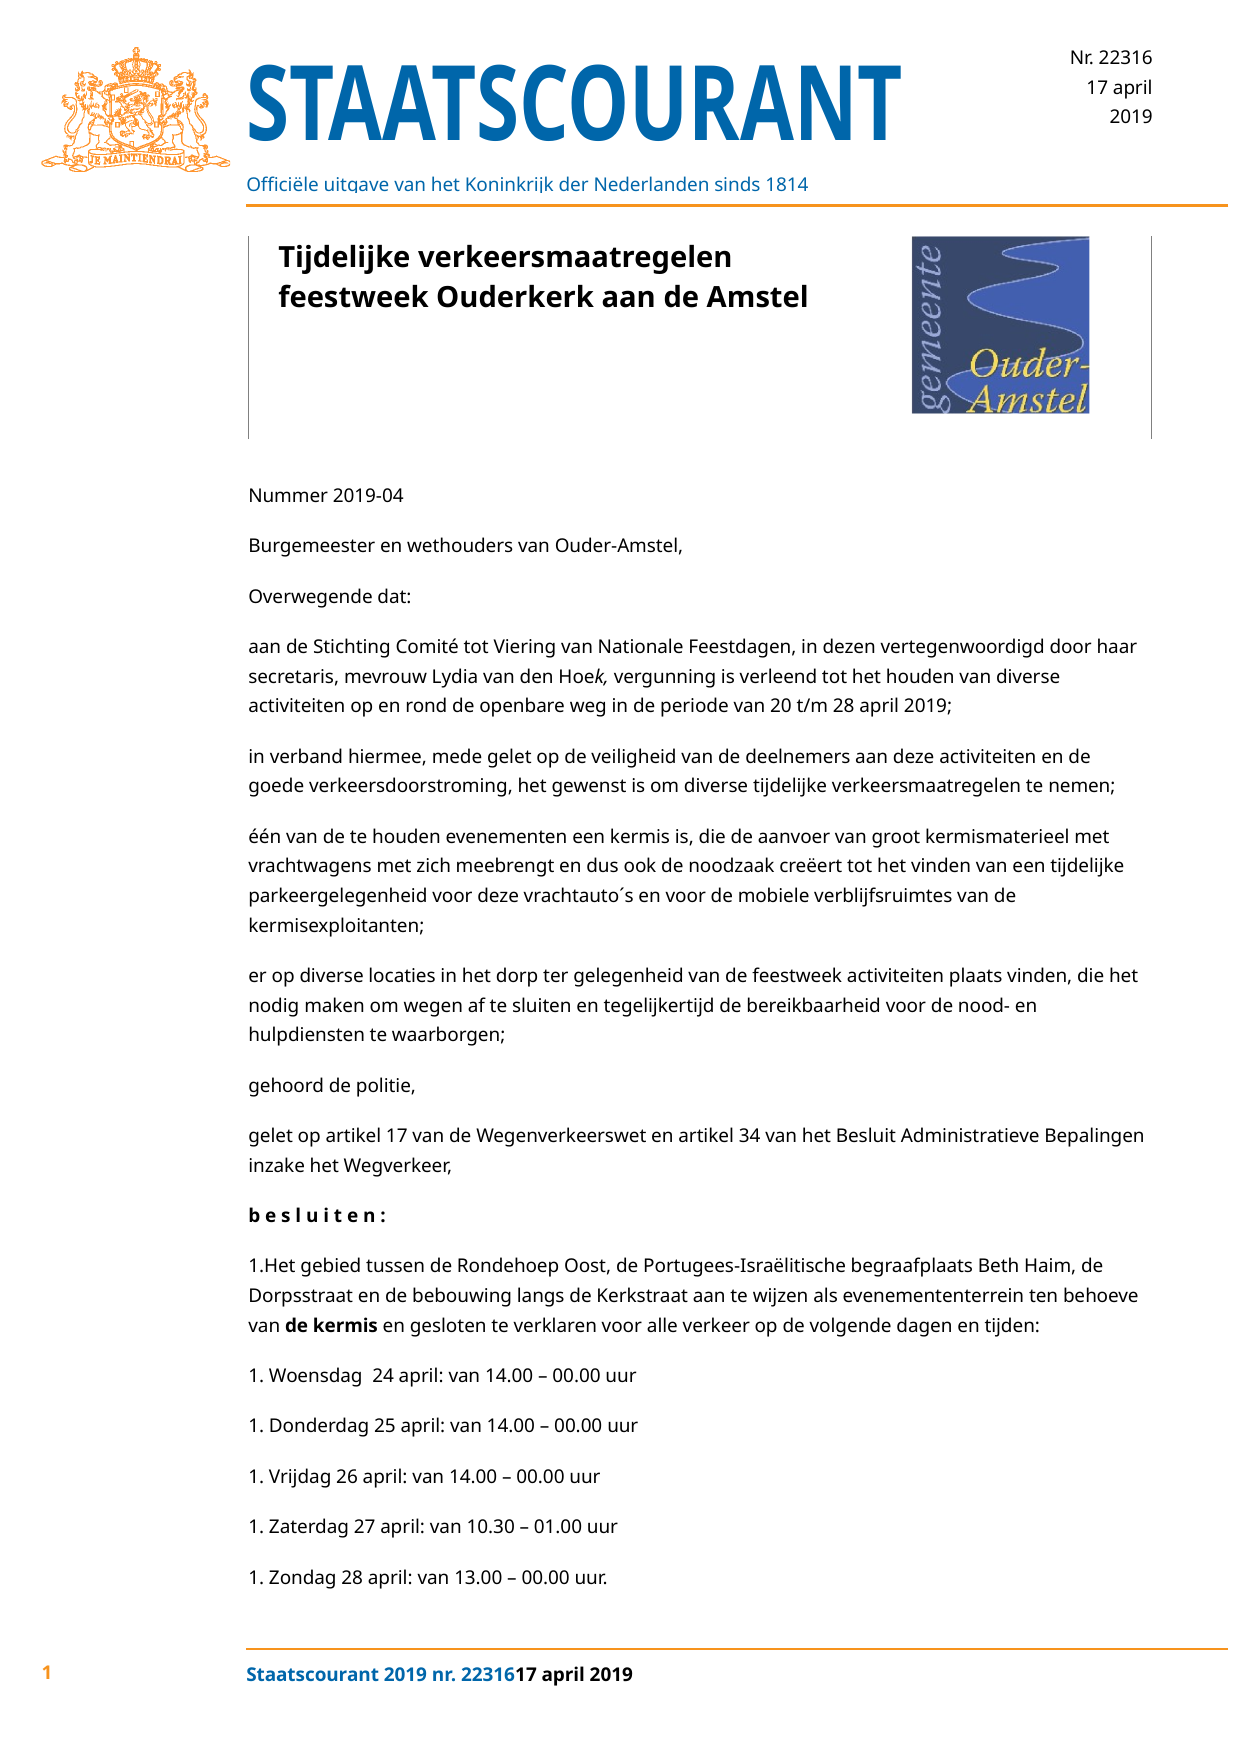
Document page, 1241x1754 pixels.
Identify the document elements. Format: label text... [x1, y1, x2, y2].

text er op diverse locaties in het dorp ter gelegenheid van de feestweek activiteiten plaats vinden, die het nodig maken om wegen af te sluiten en tegelijkertijd de bereikbaarheid voor de nood- en hulpdiensten te waarborgen; [248, 962, 1152, 1047]
table_header [1090, 236, 1151, 413]
text één van de te houden evenementen een kermis is, die de aanvoer van groot kermismaterieel met vrachtwagens met zich meebrengt en dus ook de noodzaak creëert tot het vinden van een tijdelijke parkeergelegenheid voor deze vrachtauto´s en voor de mobiele verblijfsruimtes van de kermisexploitanten; [248, 823, 1152, 938]
text aan de Stichting Comité tot Viering van Nationale Feestdagen, in dezen vertegenwoordigd door haar secretaris, mevrouw Lydia van den Hoek, vergunning is verleend tot het houden van diverse activiteiten op en rond de openbare weg in de periode van 20 t/m 28 april 2019; [248, 633, 1152, 718]
table_header Tijdelijke verkeersmaatregelen feestweek Ouderkerk aan de Amstel [249, 236, 850, 439]
picture [41, 47, 231, 172]
table_header [850, 414, 1151, 439]
text 1. Vrijdag 26 april: van 14.00 – 00.00 uur [248, 1463, 1152, 1489]
table_header [850, 236, 911, 413]
text b e s l u i t e n : [248, 1202, 1152, 1228]
text 1.Het gebied tussen de Rondehoep Oost, de Portugees-Israëlitische begraafplaats Beth Haim, de Dorpsstraat en de bebouwing langs de Kerkstraat aan te wijzen als evenemententerrein ten behoeve van de kermis en gesloten te verklaren voor alle verkeer op de volgende dagen en tijden: [248, 1253, 1152, 1338]
text Overwegende dat: [248, 583, 1152, 609]
text 1. Woensdag 24 april: van 14.00 – 00.00 uur [248, 1362, 1152, 1388]
text 1. Zondag 28 april: van 13.00 – 00.00 uur. [248, 1564, 1152, 1590]
text Nummer 2019-04 [248, 482, 1152, 508]
text in verband hiermee, mede gelet op de veiligheid van de deelnemers aan deze activiteiten en de goede verkeersdoorstroming, het gewenst is om diverse tijdelijke verkeersmaatregelen te nemen; [248, 743, 1152, 798]
text 1. Donderdag 25 april: van 14.00 – 00.00 uur [248, 1413, 1152, 1438]
picture [911, 236, 1090, 414]
text 1. Zaterdag 27 april: van 10.30 – 01.00 uur [248, 1513, 1152, 1539]
text gehoord de politie, [248, 1072, 1152, 1098]
text Burgemeester en wethouders van Ouder-Amstel, [248, 533, 1152, 558]
text gelet op artikel 17 van de Wegenverkeerswet en artikel 34 van het Besluit Administratieve Bepalingen inzake het Wegverkeer, [248, 1122, 1152, 1178]
